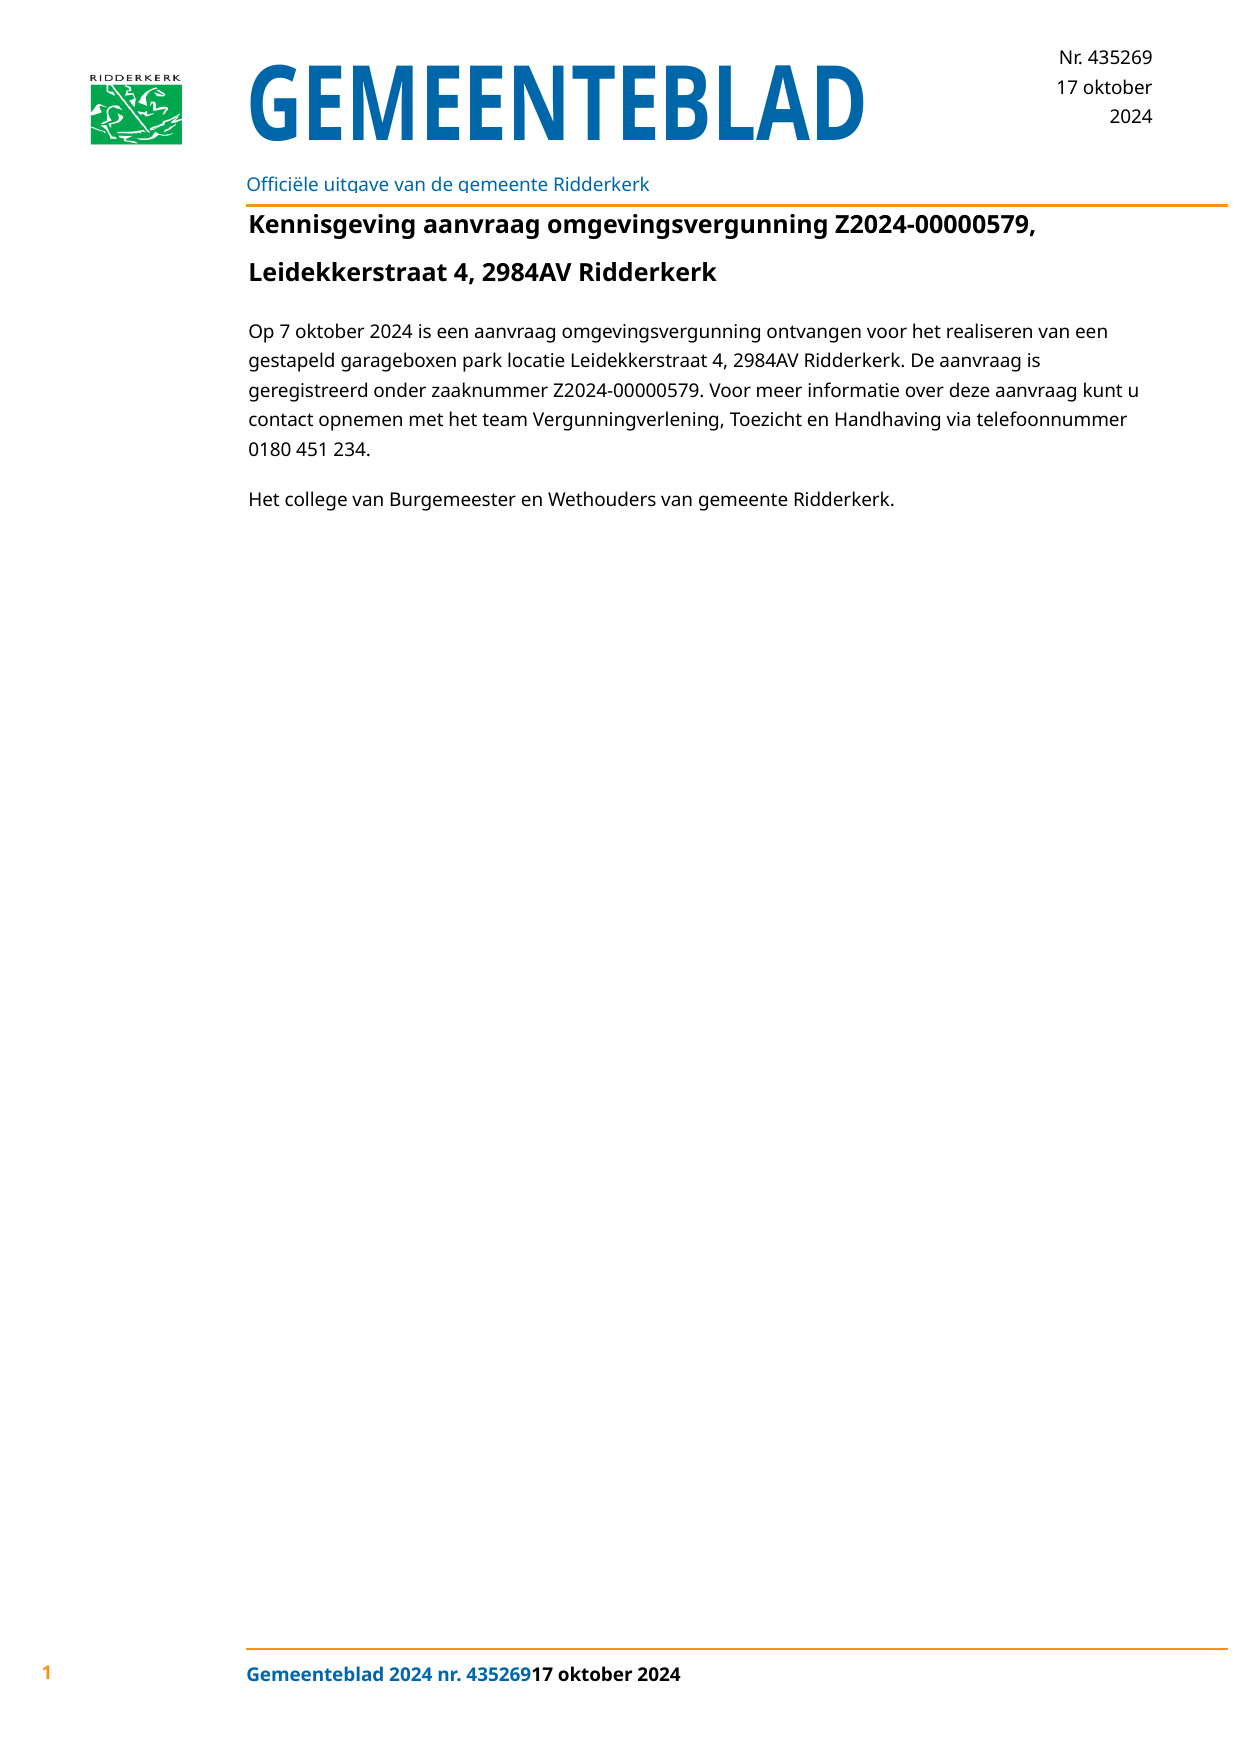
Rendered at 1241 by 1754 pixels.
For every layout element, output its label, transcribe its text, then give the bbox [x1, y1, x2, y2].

picture [41, 47, 231, 172]
text Op 7 oktober 2024 is een aanvraag omgevingsvergunning ontvangen voor het realiseren van een gestapeld garageboxen park locatie Leidekkerstraat 4, 2984AV Ridderkerk. De aanvraag is geregistreerd onder zaaknummer Z2024-00000579. Voor meer informatie over deze aanvraag kunt u contact opnemen met het team Vergunningverlening, Toezicht en Handhaving via telefoonnummer 0180 451 234. [248, 318, 1152, 462]
text Het college van Burgemeester en Wethouders van gemeente Ridderkerk. [248, 487, 1152, 512]
text Kennisgeving aanvraag omgevingsvergunning Z2024-00000579, Leidekkerstraat 4, 2984AV Ridderkerk [248, 207, 1152, 288]
